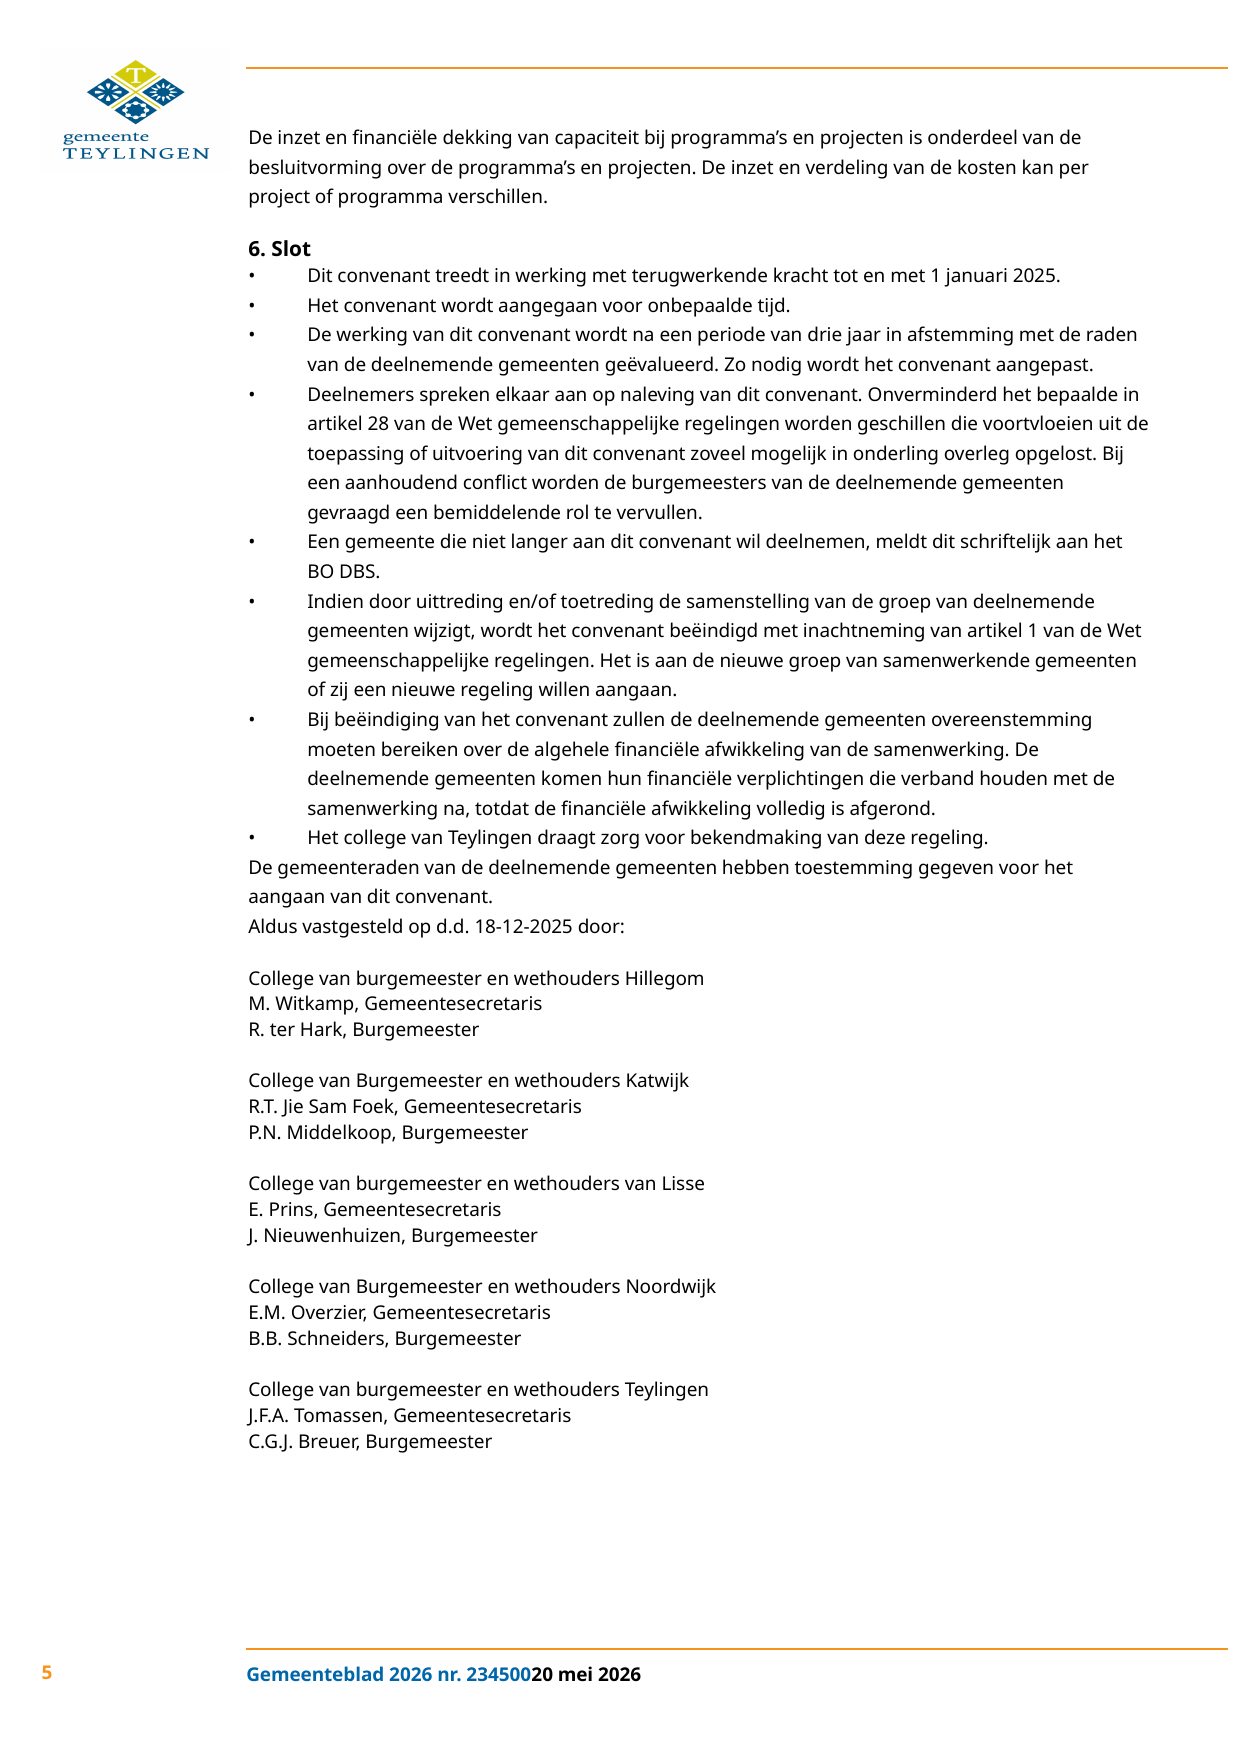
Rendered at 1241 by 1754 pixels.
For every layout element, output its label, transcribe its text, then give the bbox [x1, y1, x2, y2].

text College van Burgemeester en wethouders Noordwijk [248, 1273, 1152, 1299]
text College van burgemeester en wethouders Teylingen [248, 1376, 1152, 1402]
list Dit convenant treedt in werking met terugwerkende kracht tot en met 1 januari 2025. [248, 262, 1152, 288]
list Het college van Teylingen draagt zorg voor bekendmaking van deze regeling. [248, 824, 1152, 850]
list Deelnemers spreken elkaar aan op naleving van dit convenant. Onverminderd het bepaalde in artikel 28 van de Wet gemeenschappelijke regelingen worden geschillen die voortvloeien uit de toepassing of uitvoering van dit convenant zoveel mogelijk in onderling overleg opgelost. Bij een aanhoudend conflict worden de burgemeesters van de deelnemende gemeenten gevraagd een bemiddelende rol te vervullen. [248, 381, 1152, 525]
text M. Witkamp, Gemeentesecretaris [248, 990, 1152, 1016]
text R.T. Jie Sam Foek, Gemeentesecretaris [248, 1093, 1152, 1119]
text R. ter Hark, Burgemeester [248, 1016, 1152, 1042]
text 6. Slot [248, 234, 1152, 262]
text College van burgemeester en wethouders van Lisse [248, 1171, 1152, 1196]
list Een gemeente die niet langer aan dit convenant wil deelnemen, meldt dit schriftelijk aan het BO DBS. [248, 529, 1152, 584]
text P.N. Middelkoop, Burgemeester [248, 1119, 1152, 1145]
text College van Burgemeester en wethouders Katwijk [248, 1068, 1152, 1093]
text B.B. Schneiders, Burgemeester [248, 1325, 1152, 1351]
text E.M. Overzier, Gemeentesecretaris [248, 1299, 1152, 1325]
picture [41, 47, 231, 172]
text Aldus vastgesteld op d.d. 18-12-2025 door: [248, 913, 1152, 939]
text C.G.J. Breuer, Burgemeester [248, 1428, 1152, 1453]
list Het convenant wordt aangegaan voor onbepaalde tijd. [248, 292, 1152, 318]
text De gemeenteraden van de deelnemende gemeenten hebben toestemming gegeven voor het aangaan van dit convenant. [248, 854, 1152, 909]
text J.F.A. Tomassen, Gemeentesecretaris [248, 1402, 1152, 1428]
list Bij beëindiging van het convenant zullen de deelnemende gemeenten overeenstemming moeten bereiken over de algehele financiële afwikkeling van de samenwerking. De deelnemende gemeenten komen hun financiële verplichtingen die verband houden met de samenwerking na, totdat de financiële afwikkeling volledig is afgerond. [248, 706, 1152, 821]
list Indien door uittreding en/of toetreding de samenstelling van de groep van deelnemende gemeenten wijzigt, wordt het convenant beëindigd met inachtneming van artikel 1 van de Wet gemeenschappelijke regelingen. Het is aan de nieuwe groep van samenwerkende gemeenten of zij een nieuwe regeling willen aangaan. [248, 588, 1152, 702]
text De inzet en financiële dekking van capaciteit bij programma’s en projecten is onderdeel van de besluitvorming over de programma’s en projecten. De inzet en verdeling van de kosten kan per project of programma verschillen. [248, 124, 1152, 209]
text J. Nieuwenhuizen, Burgemeester [248, 1222, 1152, 1248]
list De werking van dit convenant wordt na een periode van drie jaar in afstemming met de raden van de deelnemende gemeenten geëvalueerd. Zo nodig wordt het convenant aangepast. [248, 322, 1152, 377]
text College van burgemeester en wethouders Hillegom [248, 965, 1152, 990]
text E. Prins, Gemeentesecretaris [248, 1196, 1152, 1222]
